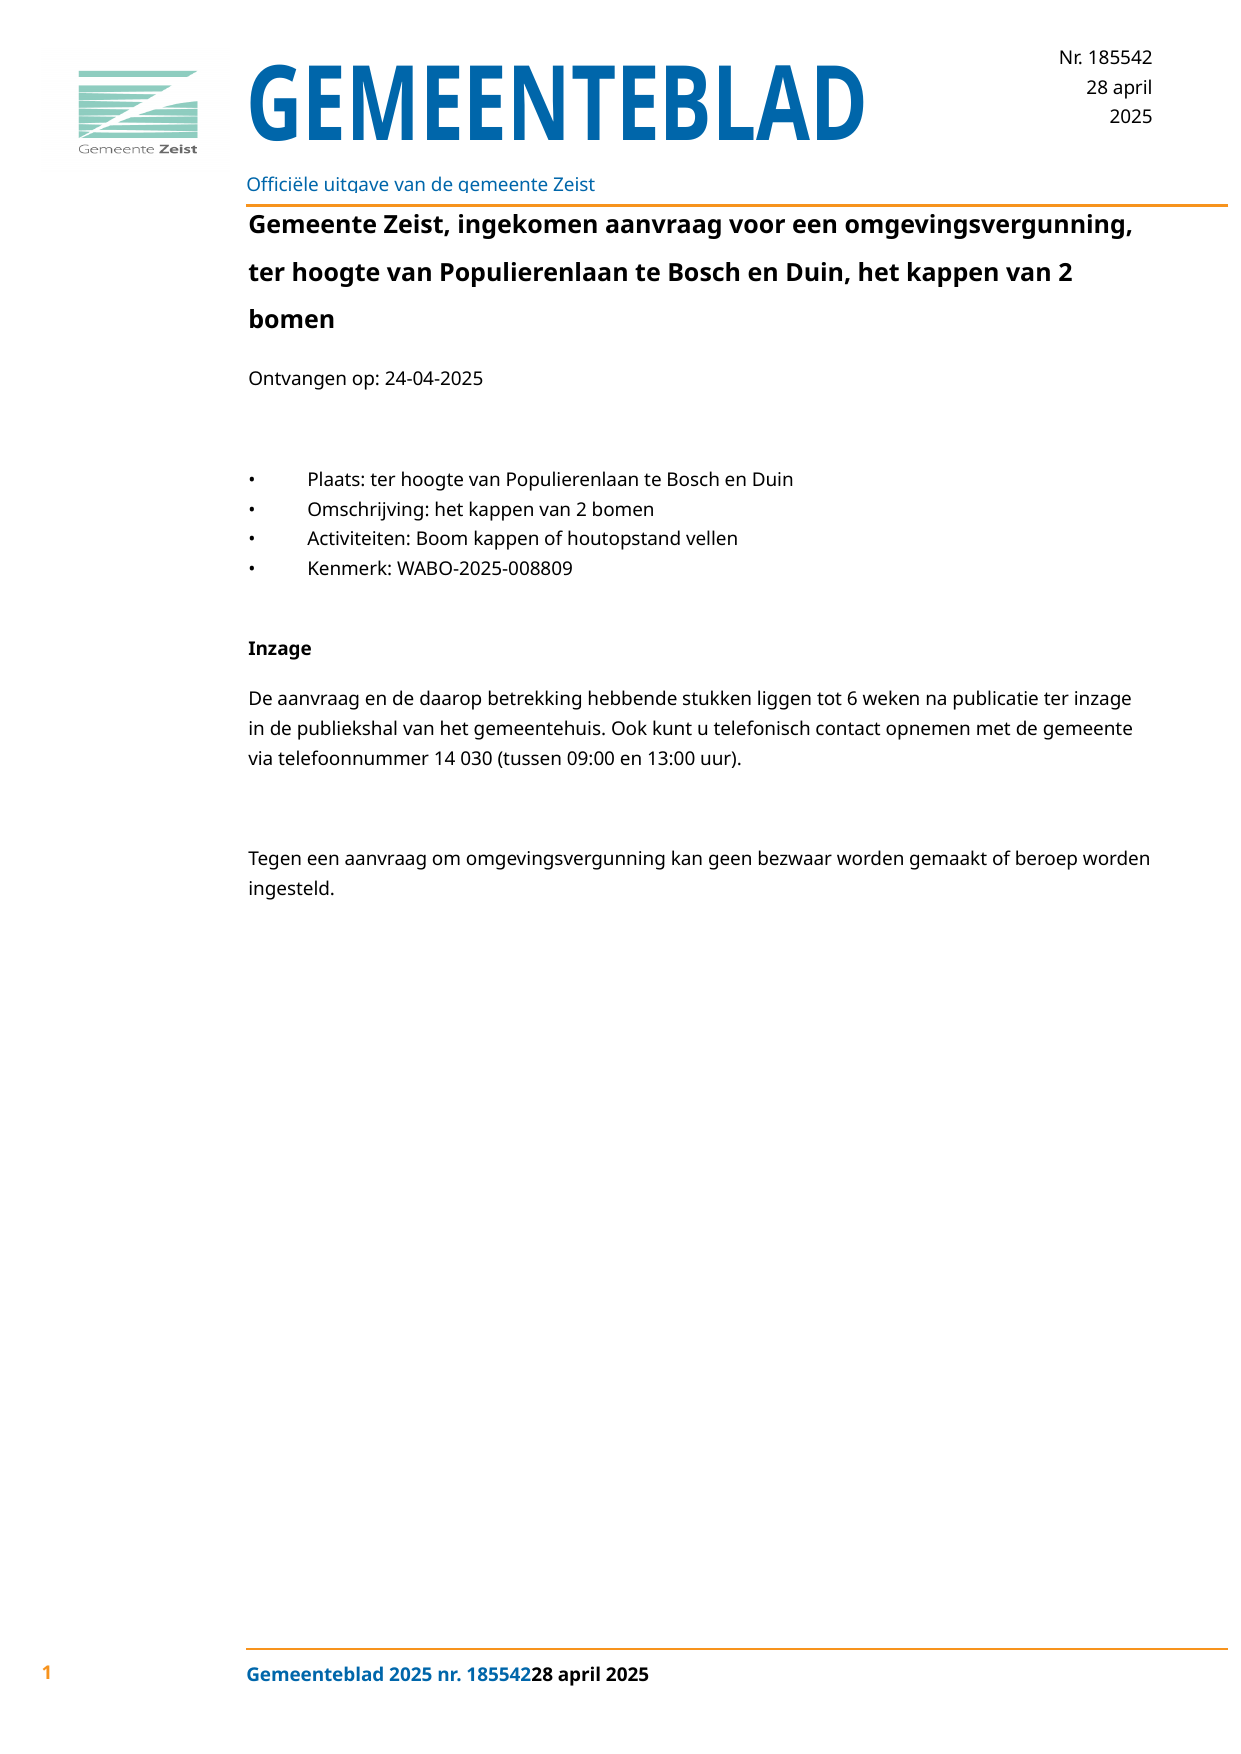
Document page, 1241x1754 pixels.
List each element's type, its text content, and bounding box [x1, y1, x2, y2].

text Gemeente Zeist, ingekomen aanvraag voor een omgevingsvergunning, ter hoogte van Populierenlaan te Bosch en Duin, het kappen van 2 bomen [248, 207, 1152, 336]
list Kenmerk: WABO-2025-008809 [248, 555, 1152, 581]
text Inzage [248, 635, 1152, 661]
list Plaats: ter hoogte van Populierenlaan te Bosch en Duin [248, 466, 1152, 492]
list Activiteiten: Boom kappen of houtopstand vellen [248, 526, 1152, 551]
picture [41, 47, 231, 172]
text Tegen een aanvraag om omgevingsvergunning kan geen bezwaar worden gemaakt of beroep worden ingesteld. [248, 846, 1152, 901]
list Omschrijving: het kappen van 2 bomen [248, 496, 1152, 522]
text De aanvraag en de daarop betrekking hebbende stukken liggen tot 6 weken na publicatie ter inzage in de publiekshal van het gemeentehuis. Ook kunt u telefonisch contact opnemen met de gemeente via telefoonnummer 14 030 (tussen 09:00 en 13:00 uur). [248, 686, 1152, 770]
text Ontvangen op: 24-04-2025 [248, 366, 1152, 391]
